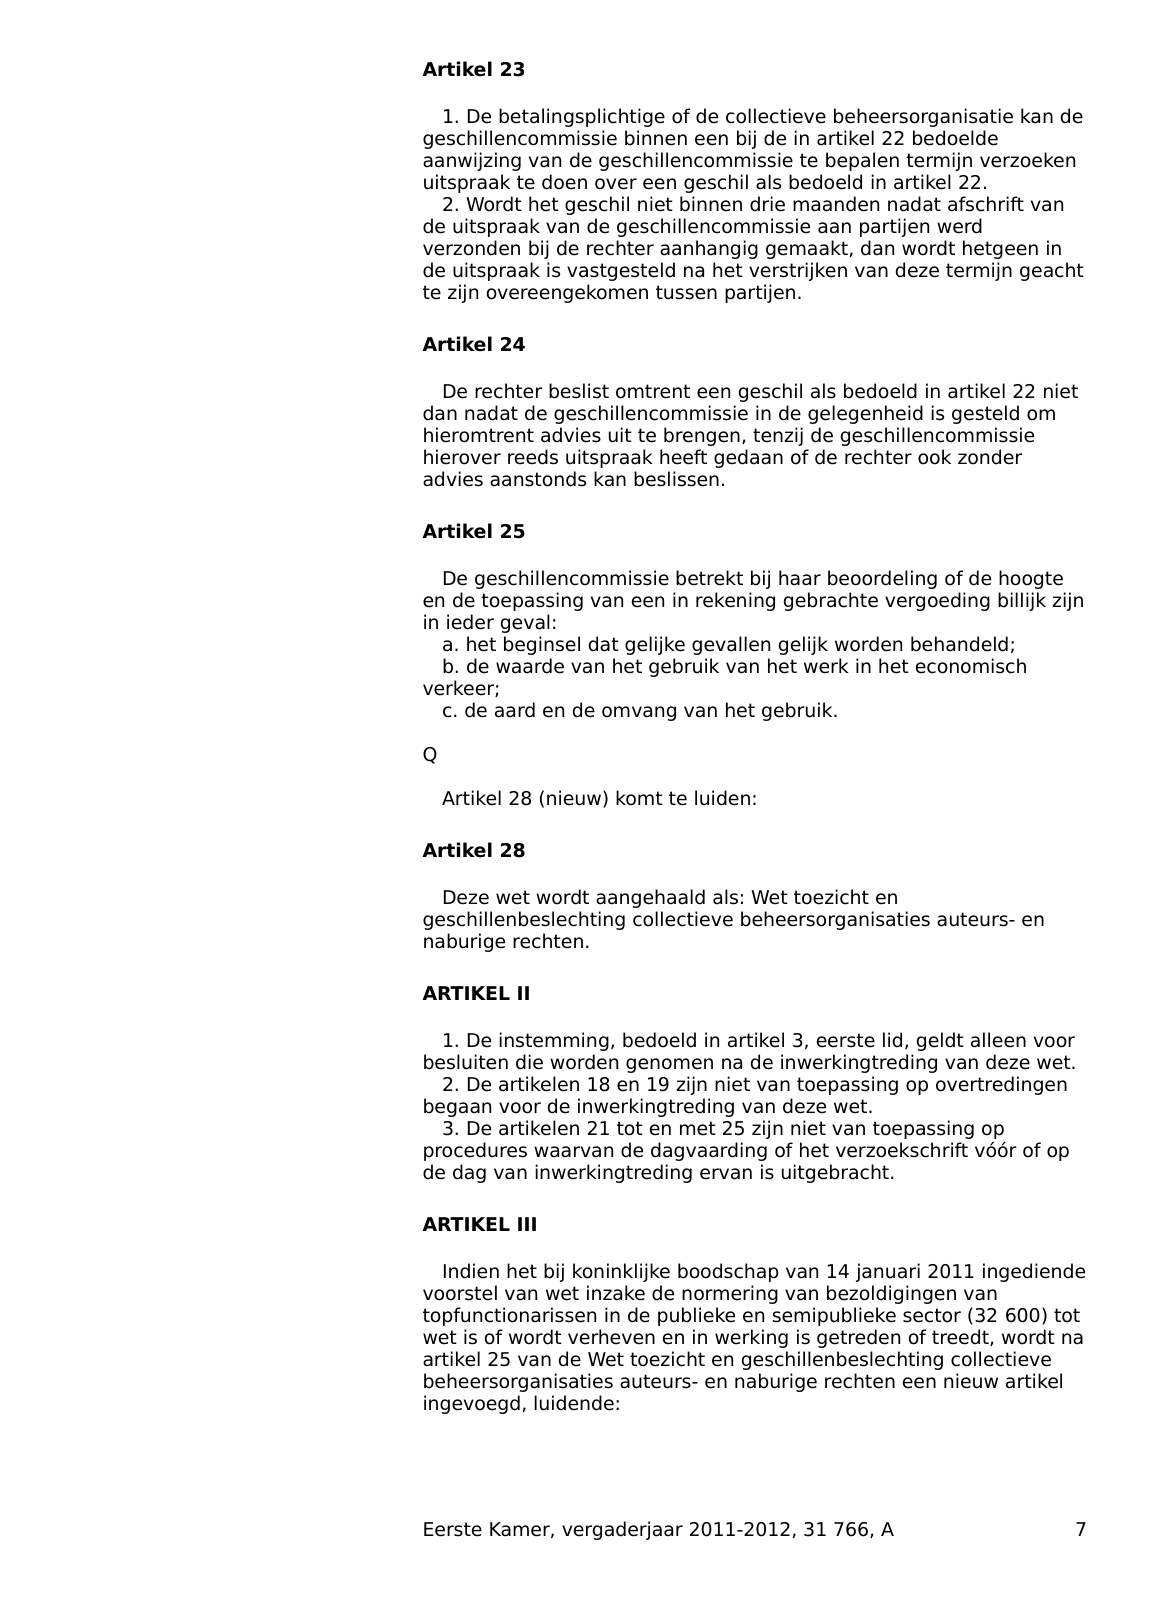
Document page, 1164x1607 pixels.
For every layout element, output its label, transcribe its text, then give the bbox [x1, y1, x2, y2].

text Artikel 28 (nieuw) komt te luiden: [422, 788, 1087, 810]
text 1. De betalingsplichtige of de collectieve beheersorganisatie kan de geschillencommissie binnen een bij de in artikel 22 bedoelde aanwijzing van de geschillencommissie te bepalen termijn verzoeken uitspraak te doen over een geschil als bedoeld in artikel 22. [422, 106, 1087, 194]
subtitle Artikel 23 [422, 59, 1087, 81]
subtitle Artikel 28 [422, 840, 1087, 862]
text De rechter beslist omtrent een geschil als bedoeld in artikel 22 niet dan nadat de geschillencommissie in de gelegenheid is gesteld om hieromtrent advies uit te brengen, tenzij de geschillencommissie hierover reeds uitspraak heeft gedaan of de rechter ook zonder advies aanstonds kan beslissen. [422, 381, 1087, 491]
text c. de aard en de omvang van het gebruik. [422, 699, 1087, 722]
text Indien het bij koninklijke boodschap van 14 januari 2011 ingediende voorstel van wet inzake de normering van bezoldigingen van topfunctionarissen in de publieke en semipublieke sector (32 600) tot wet is of wordt verheven en in werking is getreden of treedt, wordt na artikel 25 van de Wet toezicht en geschillenbeslechting collectieve beheersorganisaties auteurs- en naburige rechten een nieuw artikel ingevoegd, luidende: [422, 1261, 1087, 1414]
text 2. De artikelen 18 en 19 zijn niet van toepassing op overtredingen begaan voor de inwerkingtreding van deze wet. [422, 1074, 1087, 1118]
text b. de waarde van het gebruik van het werk in het economisch verkeer; [422, 656, 1087, 699]
subtitle ARTIKEL II [422, 983, 1087, 1005]
text 2. Wordt het geschil niet binnen drie maanden nadat afschrift van de uitspraak van de geschillencommissie aan partijen werd verzonden bij de rechter aanhangig gemaakt, dan wordt hetgeen in de uitspraak is vastgesteld na het verstrijken van deze termijn geacht te zijn overeengekomen tussen partijen. [422, 194, 1087, 304]
text Q [422, 744, 1087, 766]
text Deze wet wordt aangehaald als: Wet toezicht en geschillenbeslechting collectieve beheersorganisaties auteurs- en naburige rechten. [422, 887, 1087, 953]
subtitle Artikel 25 [422, 521, 1087, 543]
text a. het beginsel dat gelijke gevallen gelijk worden behandeld; [422, 634, 1087, 656]
subtitle ARTIKEL III [422, 1214, 1087, 1236]
text 1. De instemming, bedoeld in artikel 3, eerste lid, geldt alleen voor besluiten die worden genomen na de inwerkingtreding van deze wet. [422, 1030, 1087, 1074]
text 3. De artikelen 21 tot en met 25 zijn niet van toepassing op procedures waarvan de dagvaarding of het verzoekschrift vóór of op de dag van inwerkingtreding ervan is uitgebracht. [422, 1118, 1087, 1184]
text De geschillencommissie betrekt bij haar beoordeling of de hoogte en de toepassing van een in rekening gebrachte vergoeding billijk zijn in ieder geval: [422, 568, 1087, 634]
subtitle Artikel 24 [422, 334, 1087, 356]
